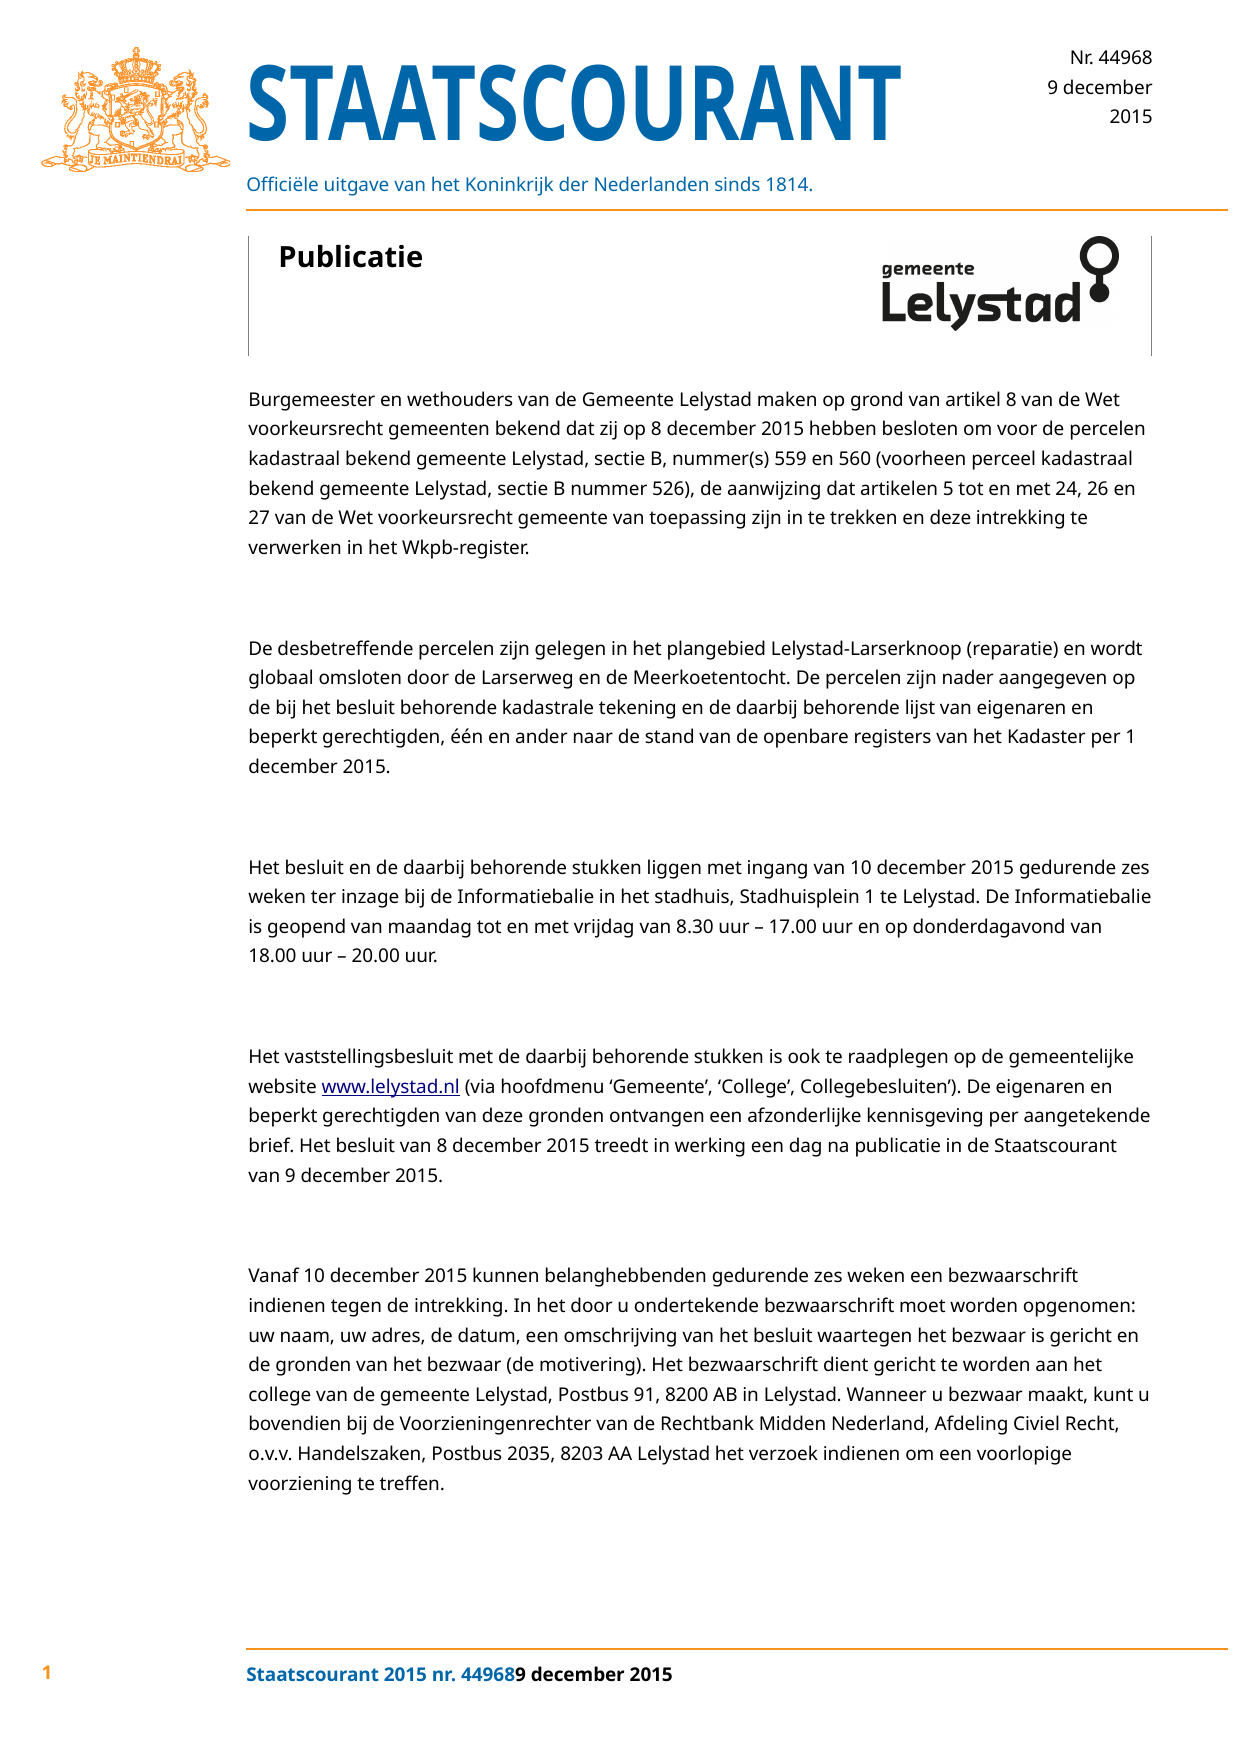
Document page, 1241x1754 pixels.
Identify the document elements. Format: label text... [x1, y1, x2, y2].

table_header Publicatie [249, 236, 850, 356]
text De desbetreffende percelen zijn gelegen in het plangebied Lelystad-Larserknoop (reparatie) en wordt globaal omsloten door de Larserweg en de Meerkoetentocht. De percelen zijn nader aangegeven op de bij het besluit behorende kadastrale tekening en de daarbij behorende lijst van eigenaren en beperkt gerechtigden, één en ander naar de stand van de openbare registers van het Kadaster per 1 december 2015. [248, 635, 1152, 779]
picture [41, 47, 231, 172]
text Het besluit en de daarbij behorende stukken liggen met ingang van 10 december 2015 gedurende zes weken ter inzage bij de Informatiebalie in het stadhuis, Stadhuisplein 1 te Lelystad. De Informatiebalie is geopend van maandag tot en met vrijdag van 8.30 uur – 17.00 uur en op donderdagavond van 18.00 uur – 20.00 uur. [248, 854, 1152, 968]
picture [882, 236, 1119, 331]
table_header [850, 236, 1151, 356]
text Burgemeester en wethouders van de Gemeente Lelystad maken op grond van artikel 8 van de Wet voorkeursrecht gemeenten bekend dat zij op 8 december 2015 hebben besloten om voor de percelen kadastraal bekend gemeente Lelystad, sectie B, nummer(s) 559 en 560 (voorheen perceel kadastraal bekend gemeente Lelystad, sectie B nummer 526), de aanwijzing dat artikelen 5 tot en met 24, 26 en 27 van de Wet voorkeursrecht gemeente van toepassing zijn in te trekken en deze intrekking te verwerken in het Wkpb-register. [248, 386, 1152, 559]
text Vanaf 10 december 2015 kunnen belanghebbenden gedurende zes weken een bezwaarschrift indienen tegen de intrekking. In het door u ondertekende bezwaarschrift moet worden opgenomen: uw naam, uw adres, de datum, een omschrijving van het besluit waartegen het bezwaar is gericht en de gronden van het bezwaar (de motivering). Het bezwaarschrift dient gericht te worden aan het college van de gemeente Lelystad, Postbus 91, 8200 AB in Lelystad. Wanneer u bezwaar maakt, kunt u bovendien bij de Voorzieningenrechter van de Rechtbank Midden Nederland, Afdeling Civiel Recht, o.v.v. Handelszaken, Postbus 2035, 8203 AA Lelystad het verzoek indienen om een voorlopige voorziening te treffen. [248, 1263, 1152, 1495]
text Het vaststellingsbesluit met de daarbij behorende stukken is ook te raadplegen op de gemeentelijke website www.lelystad.nl (via hoofdmenu ‘Gemeente’, ‘College’, Collegebesluiten’). De eigenaren en beperkt gerechtigden van deze gronden ontvangen een afzonderlijke kennisgeving per aangetekende brief. Het besluit van 8 december 2015 treedt in werking een dag na publicatie in de Staatscourant van 9 december 2015. [248, 1043, 1152, 1187]
